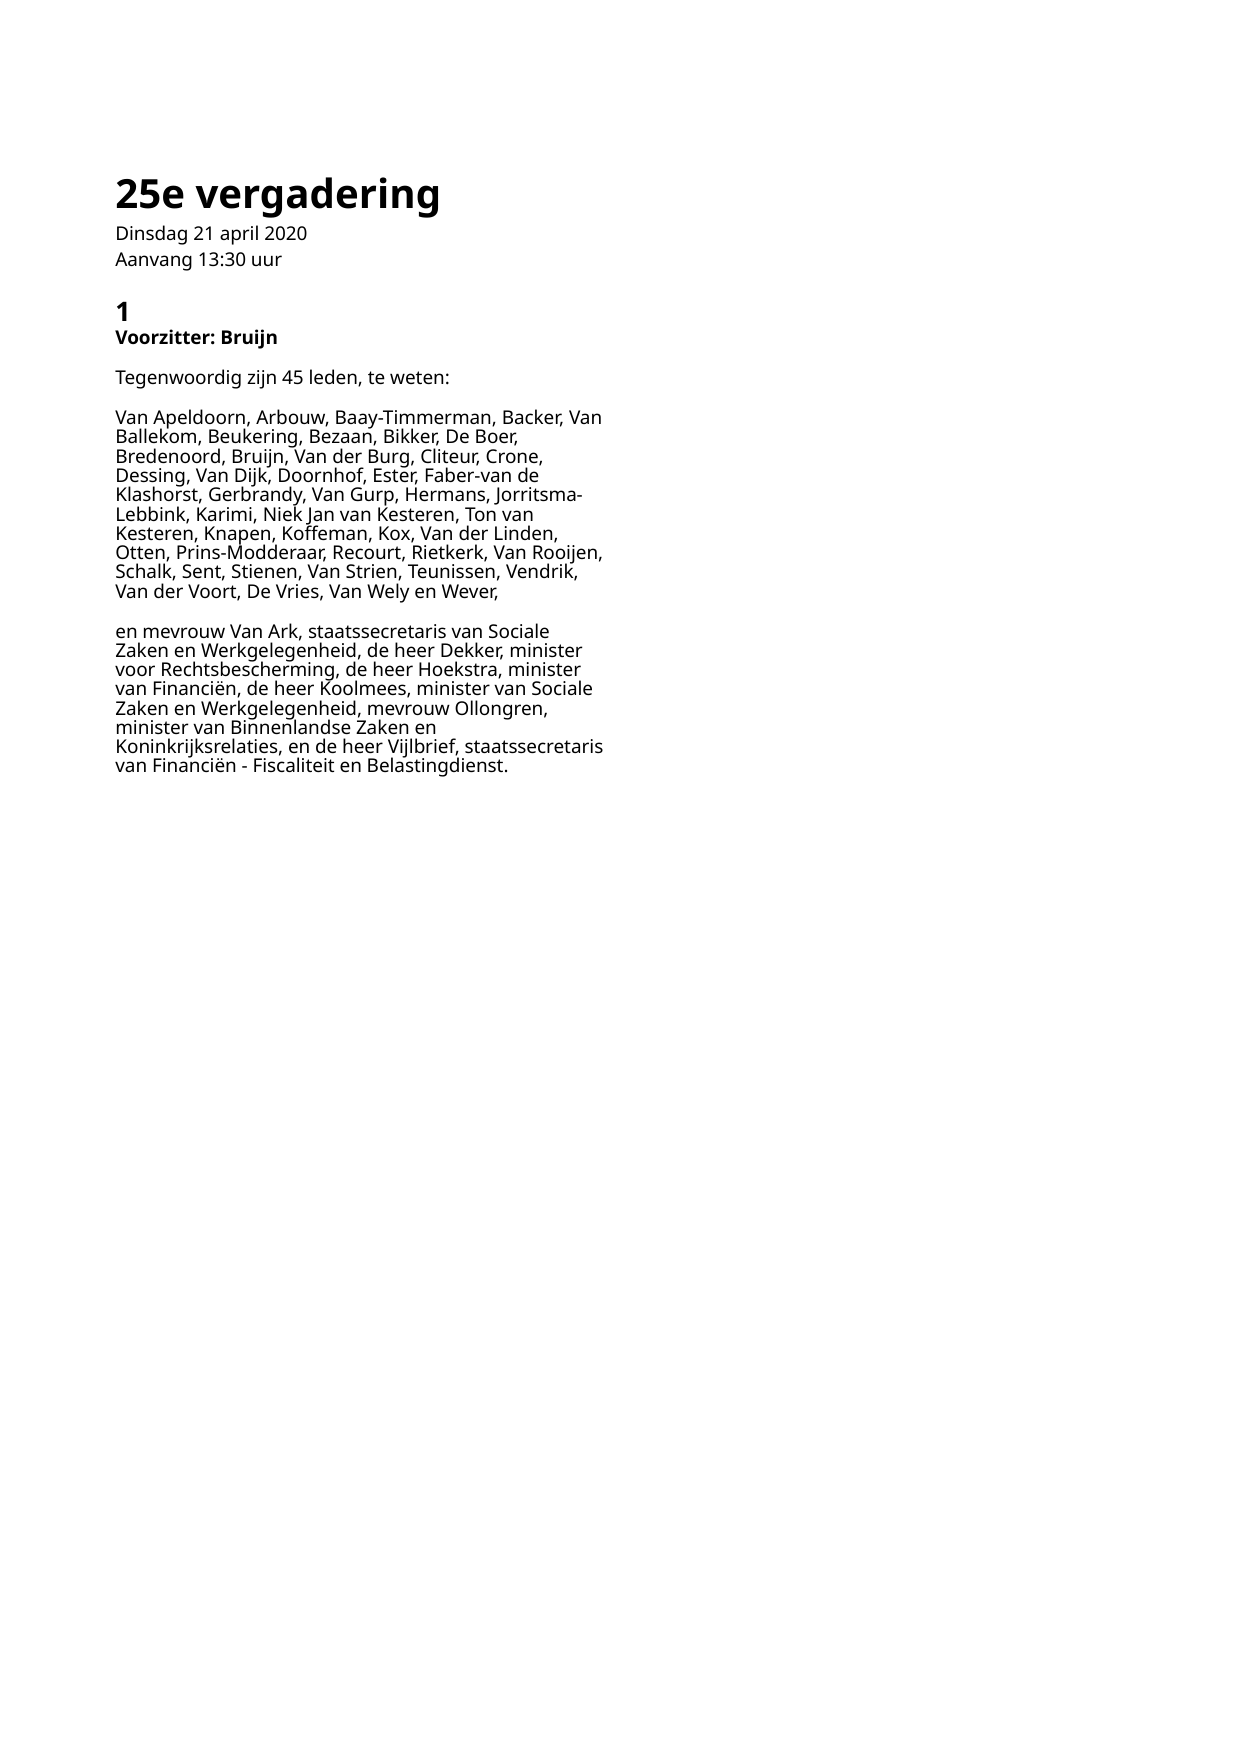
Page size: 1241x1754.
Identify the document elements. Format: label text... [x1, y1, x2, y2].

text Van Apeldoorn, Arbouw, Baay-Timmerman, Backer, Van Ballekom, Beukering, Bezaan, Bikker, De Boer, Bredenoord, Bruijn, Van der Burg, Cliteur, Crone, Dessing, Van Dijk, Doornhof, Ester, Faber-van de Klashorst, Gerbrandy, Van Gurp, Hermans, Jorritsma-Lebbink, Karimi, Niek Jan van Kesteren, Ton van Kesteren, Knapen, Koffeman, Kox, Van der Linden, Otten, Prins-Modderaar, Recourt, Rietkerk, Van Rooijen, Schalk, Sent, Stienen, Van Strien, Teunissen, Vendrik, Van der Voort, De Vries, Van Wely en Wever, [115, 409, 605, 602]
text Voorzitter: Bruijn [115, 329, 605, 348]
text 25e vergadering [115, 165, 605, 220]
text 1 [115, 292, 605, 329]
text Tegenwoordig zijn 45 leden, te weten: [115, 369, 605, 388]
text Aanvang 13:30 uur [115, 246, 605, 272]
text Dinsdag 21 april 2020 [115, 220, 605, 246]
text en mevrouw Van Ark, staatssecretaris van Sociale Zaken en Werkgelegenheid, de heer Dekker, minister voor Rechtsbescherming, de heer Hoekstra, minister van Financiën, de heer Koolmees, minister van Sociale Zaken en Werkgelegenheid, mevrouw Ollongren, minister van Binnenlandse Zaken en Koninkrijksrelaties, en de heer Vijlbrief, staatssecretaris van Financiën - Fiscaliteit en Belastingdienst. [115, 623, 605, 777]
